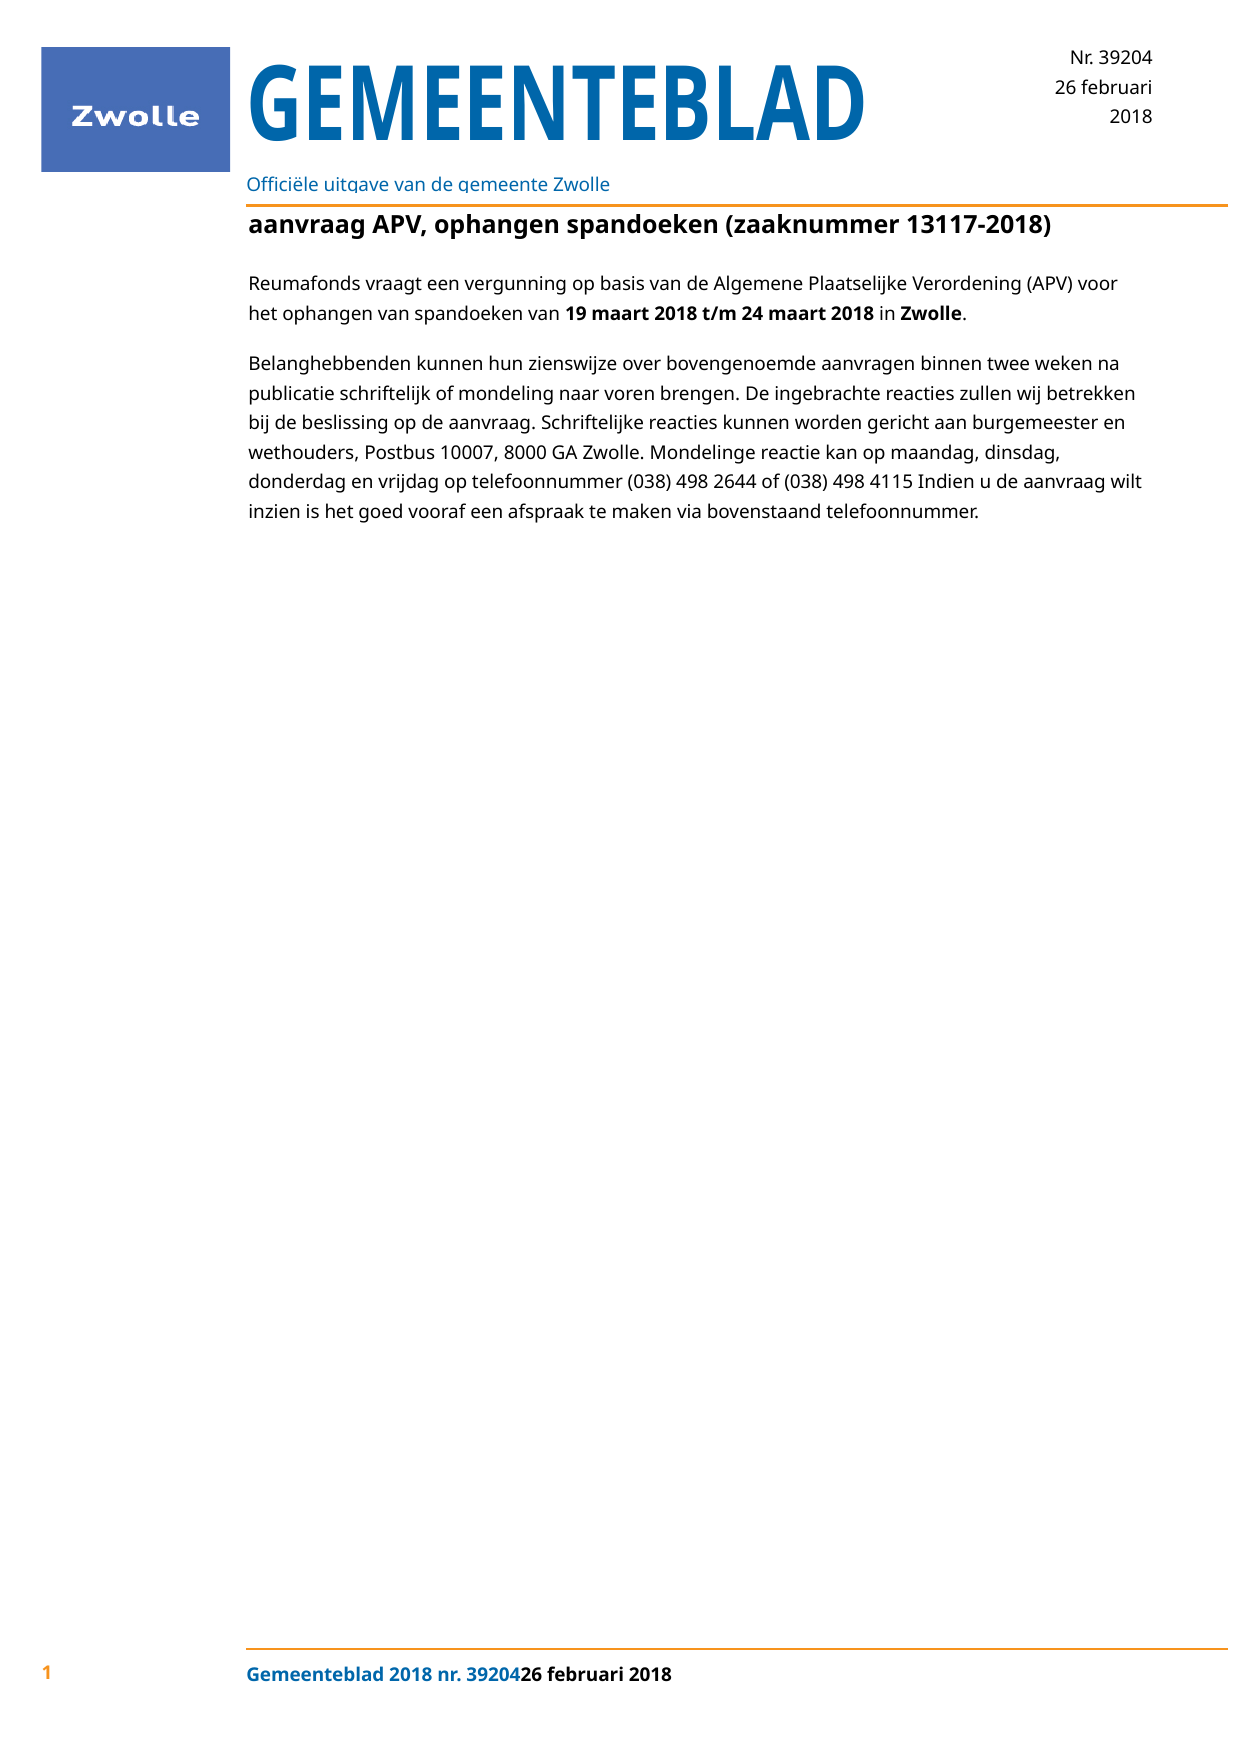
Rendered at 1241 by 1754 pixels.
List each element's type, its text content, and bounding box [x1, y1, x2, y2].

picture [41, 47, 231, 172]
text Belanghebbenden kunnen hun zienswijze over bovengenoemde aanvragen binnen twee weken na publicatie schriftelijk of mondeling naar voren brengen. De ingebrachte reacties zullen wij betrekken bij de beslissing op de aanvraag. Schriftelijke reacties kunnen worden gericht aan burgemeester en wethouders, Postbus 10007, 8000 GA Zwolle. Mondelinge reactie kan op maandag, dinsdag, donderdag en vrijdag op telefoonnummer (038) 498 2644 of (038) 498 4115 Indien u de aanvraag wilt inzien is het goed vooraf een afspraak te maken via bovenstaand telefoonnummer. [248, 350, 1152, 524]
text aanvraag APV, ophangen spandoeken (zaaknummer 13117-2018) [248, 207, 1152, 241]
text Reumafonds vraagt een vergunning op basis van de Algemene Plaatselijke Verordening (APV) voor het ophangen van spandoeken van 19 maart 2018 t/m 24 maart 2018 in Zwolle. [248, 270, 1152, 326]
